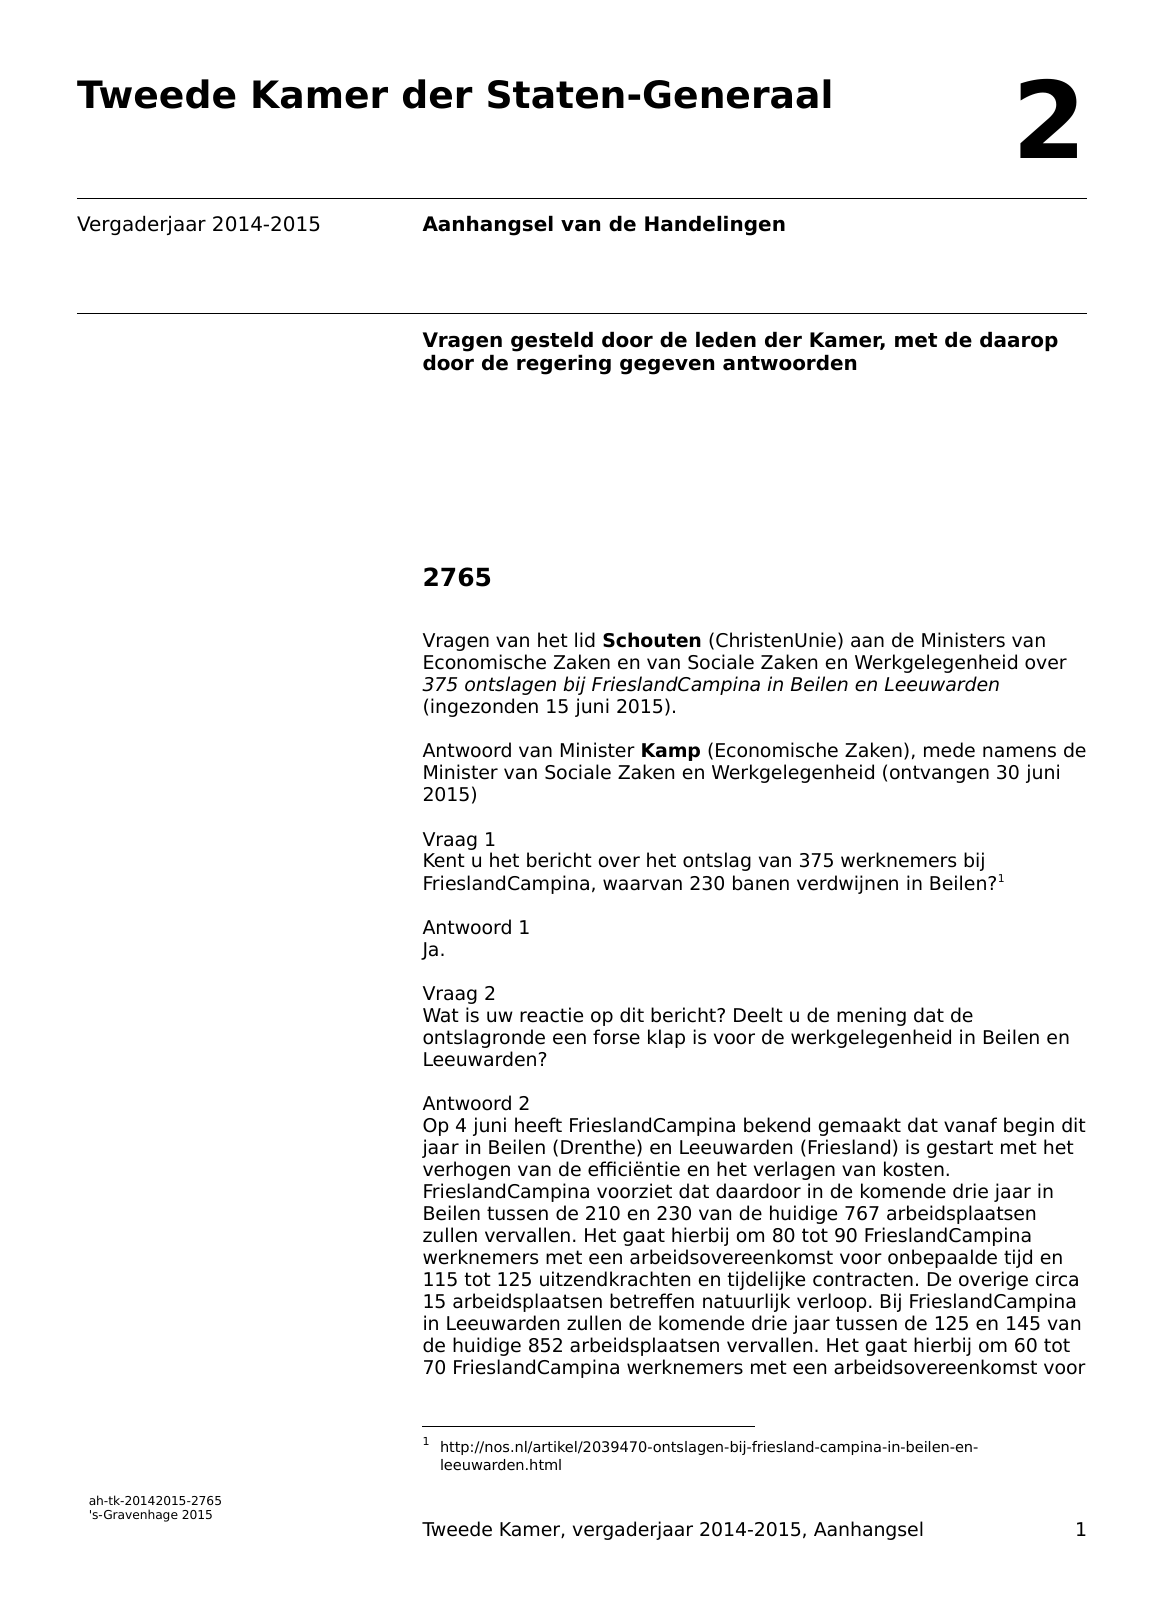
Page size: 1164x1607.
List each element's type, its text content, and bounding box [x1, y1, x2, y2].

text http://nos.nl/artikel/2039470-ontslagen-bij-friesland-campina-in-beilen-en-leeuwarden.html [422, 1435, 1087, 1474]
text Vraag 2 [422, 983, 1087, 1005]
table_cell Aanhangsel van de Handelingen [422, 199, 1087, 313]
table_cell Vergaderjaar 2014-2015 [77, 199, 422, 313]
text Ja. [422, 938, 1087, 961]
text 2765 [422, 563, 1087, 592]
text Kent u het bericht over het ontslag van 375 werknemers bij FrieslandCampina, waarvan 230 banen verdwijnen in Beilen? [422, 850, 1087, 894]
text Antwoord van Minister Kamp (Economische Zaken), mede namens de Minister van Sociale Zaken en Werkgelegenheid (ontvangen 30 juni 2015) [422, 740, 1087, 806]
table_cell Vragen gesteld door de leden der Kamer, met de daarop door de regering gegeven antwoorden [422, 314, 1087, 375]
text Antwoord 1 [422, 917, 1087, 938]
text Vragen van het lid Schouten (ChristenUnie) aan de Ministers van Economische Zaken en van Sociale Zaken en Werkgelegenheid over 375 ontslagen bij FrieslandCampina in Beilen en Leeuwarden (ingezonden 15 juni 2015). [422, 630, 1087, 718]
table_cell [77, 314, 422, 375]
text Vraag 1 [422, 828, 1087, 850]
text ah-tk-20142015-2765 [88, 1494, 323, 1508]
table_header 2 [886, 59, 1087, 198]
text Wat is uw reactie op dit bericht? Deelt u de mening dat de ontslagronde een forse klap is voor de werkgelegenheid in Beilen en Leeuwarden? [422, 1005, 1087, 1071]
text Op 4 juni heeft FrieslandCampina bekend gemaakt dat vanaf begin dit jaar in Beilen (Drenthe) en Leeuwarden (Friesland) is gestart met het verhogen van de efficiëntie en het verlagen van kosten. FrieslandCampina voorziet dat daardoor in de komende drie jaar in Beilen tussen de 210 en 230 van de huidige 767 arbeidsplaatsen zullen vervallen. Het gaat hierbij om 80 tot 90 FrieslandCampina werknemers met een arbeidsovereenkomst voor onbepaalde tijd en 115 tot 125 uitzendkrachten en tijdelijke contracten. De overige circa 15 arbeidsplaatsen betreffen natuurlijk verloop. Bij FrieslandCampina in Leeuwarden zullen de komende drie jaar tussen de 125 en 145 van de huidige 852 arbeidsplaatsen vervallen. Het gaat hierbij om 60 tot 70 FrieslandCampina werknemers met een arbeidsovereenkomst voor [422, 1115, 1087, 1378]
table_header Tweede Kamer der Staten-Generaal [77, 59, 886, 198]
text 's-Gravenhage 2015 [88, 1508, 323, 1522]
text Antwoord 2 [422, 1093, 1087, 1115]
